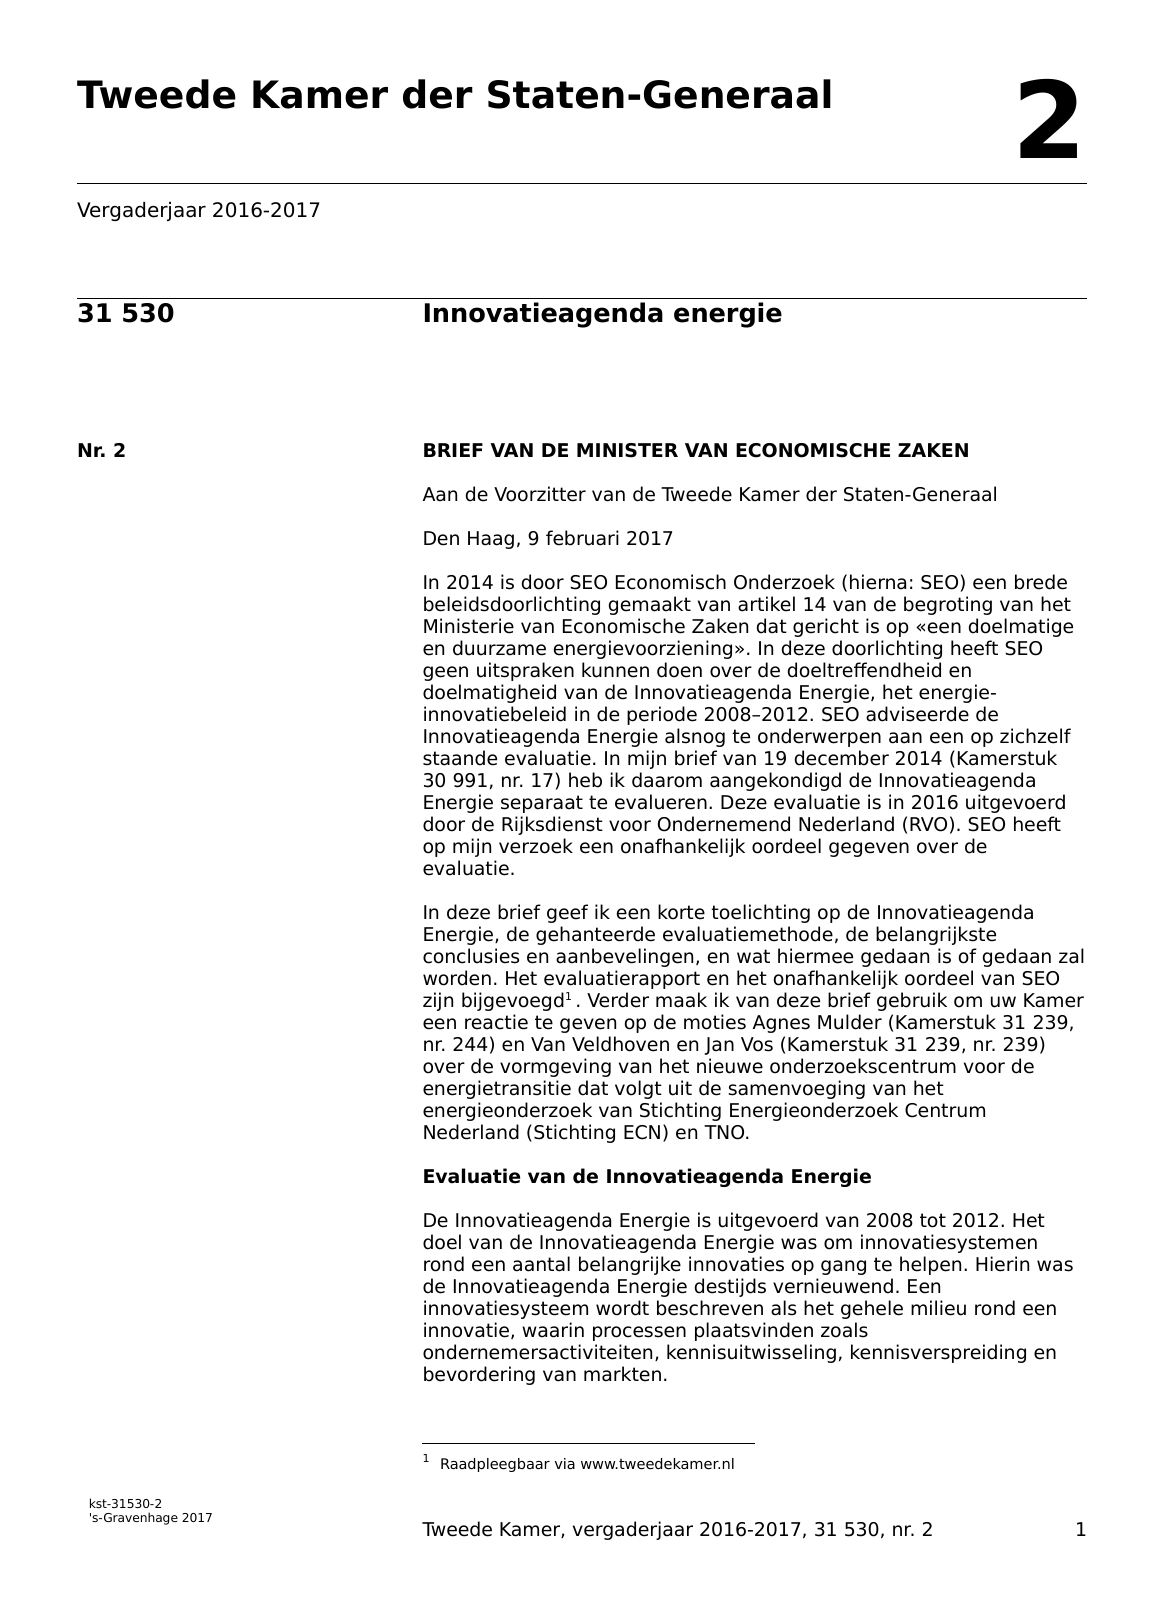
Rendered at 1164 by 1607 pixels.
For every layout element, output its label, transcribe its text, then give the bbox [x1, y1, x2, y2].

text 's-Gravenhage 2017 [88, 1511, 323, 1525]
subtitle Evaluatie van de Innovatieagenda Energie [422, 1166, 1087, 1188]
text In deze brief geef ik een korte toelichting op de Innovatieagenda Energie, de gehanteerde evaluatiemethode, de belangrijkste conclusies en aanbevelingen, en wat hiermee gedaan is of gedaan zal worden. Het evaluatierapport en het onafhankelijk oordeel van SEO zijn bijgevoegd. Verder maak ik van deze brief gebruik om uw Kamer een reactie te geven op de moties Agnes Mulder (Kamerstuk 31 239, nr. 244) en Van Veldhoven en Jan Vos (Kamerstuk 31 239, nr. 239) over de vormgeving van het nieuwe onderzoekscentrum voor de energietransitie dat volgt uit de samenvoeging van het energieonderzoek van Stichting Energieonderzoek Centrum Nederland (Stichting ECN) en TNO. [422, 902, 1087, 1144]
text In 2014 is door SEO Economisch Onderzoek (hierna: SEO) een brede beleidsdoorlichting gemaakt van artikel 14 van de begroting van het Ministerie van Economische Zaken dat gericht is op «een doelmatige en duurzame energievoorziening». In deze doorlichting heeft SEO geen uitspraken kunnen doen over de doeltreffendheid en doelmatigheid van de Innovatieagenda Energie, het energie-innovatiebeleid in de periode 2008–2012. SEO adviseerde de Innovatieagenda Energie alsnog te onderwerpen aan een op zichzelf staande evaluatie. In mijn brief van 19 december 2014 (Kamerstuk 30 991, nr. 17) heb ik daarom aangekondigd de Innovatieagenda Energie separaat te evalueren. Deze evaluatie is in 2016 uitgevoerd door de Rijksdienst voor Ondernemend Nederland (RVO). SEO heeft op mijn verzoek een onafhankelijk oordeel gegeven over de evaluatie. [422, 572, 1087, 880]
text Raadpleegbaar via www.tweedekamer.nl [422, 1452, 1087, 1474]
subtitle Nr. 2 BRIEF VAN DE MINISTER VAN ECONOMISCHE ZAKEN [77, 440, 1087, 462]
text kst-31530-2 [88, 1497, 323, 1511]
text Aan de Voorzitter van de Tweede Kamer der Staten-Generaal [422, 484, 1087, 506]
table_cell Vergaderjaar 2016-2017 [77, 184, 1087, 298]
table_header Tweede Kamer der Staten-Generaal [77, 59, 886, 183]
subtitle 31 530 Innovatieagenda energie [77, 299, 1087, 329]
text Den Haag, 9 februari 2017 [422, 528, 1087, 550]
table_header 2 [886, 59, 1087, 183]
text De Innovatieagenda Energie is uitgevoerd van 2008 tot 2012. Het doel van de Innovatieagenda Energie was om innovatiesystemen rond een aantal belangrijke innovaties op gang te helpen. Hierin was de Innovatieagenda Energie destijds vernieuwend. Een innovatiesysteem wordt beschreven als het gehele milieu rond een innovatie, waarin processen plaatsvinden zoals ondernemersactiviteiten, kennisuitwisseling, kennisverspreiding en bevordering van markten. [422, 1210, 1087, 1386]
